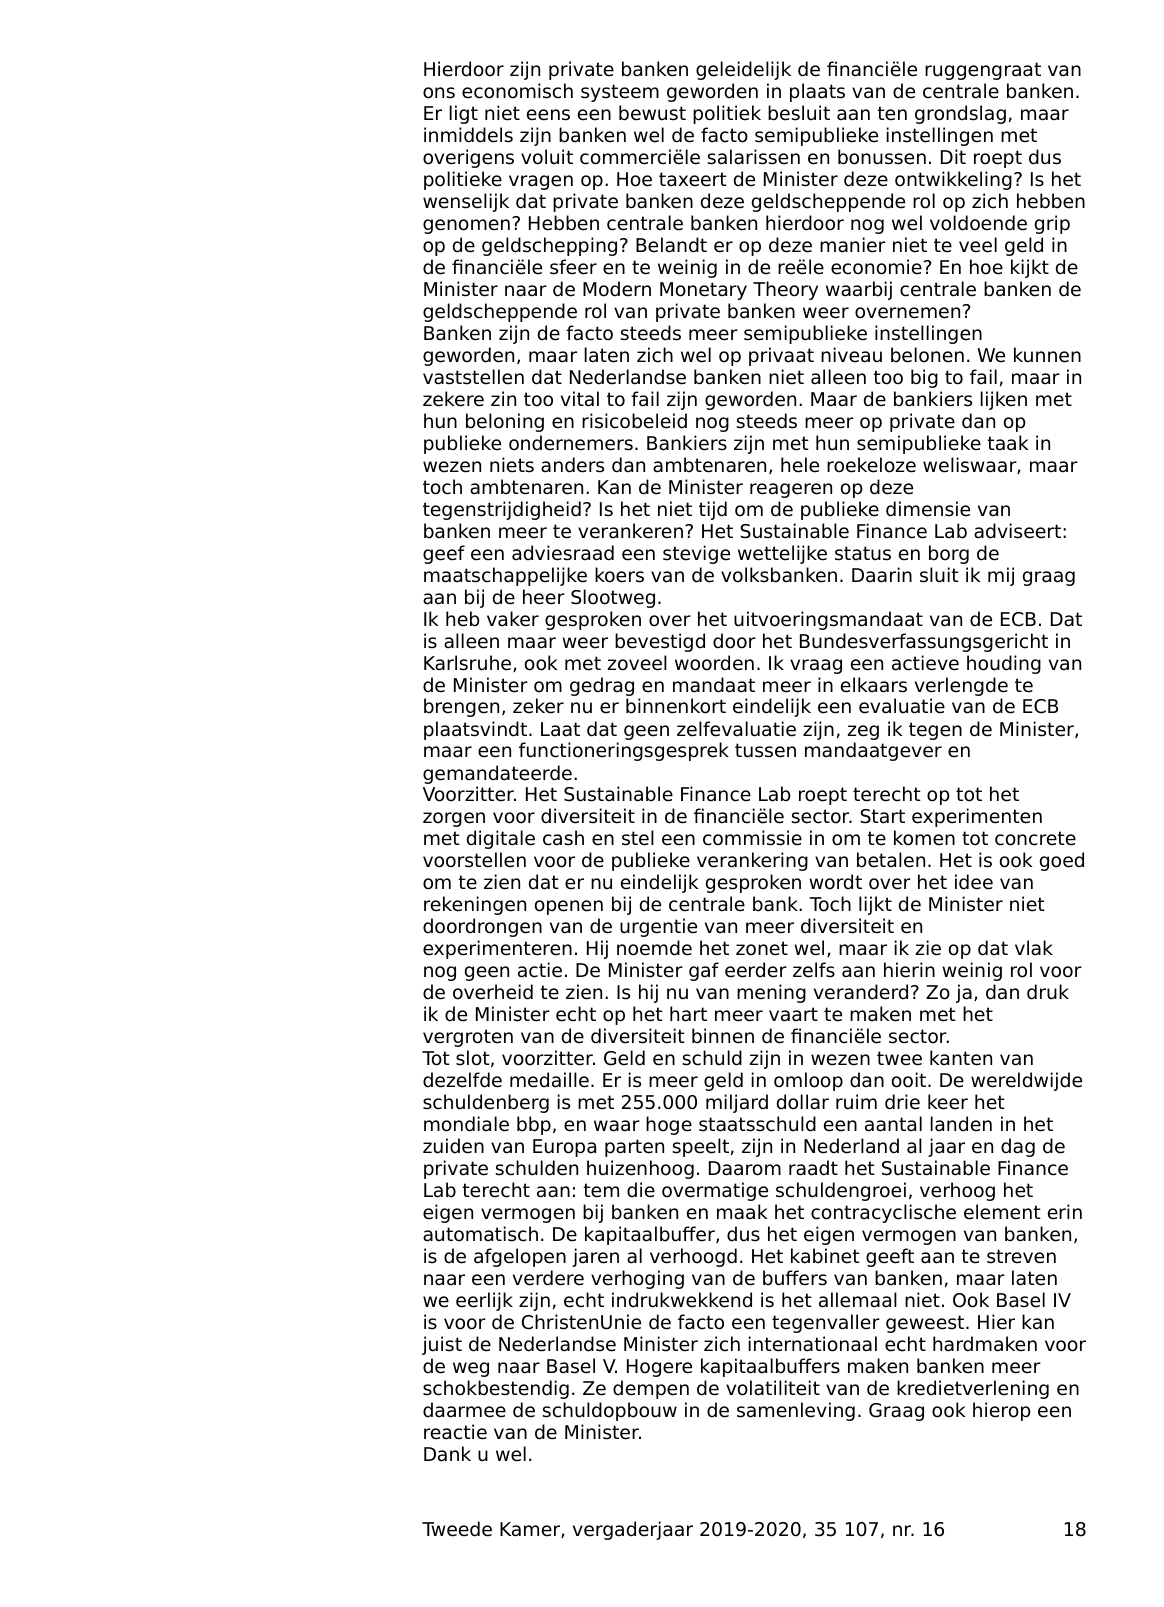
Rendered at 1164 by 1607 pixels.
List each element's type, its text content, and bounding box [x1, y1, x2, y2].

text Ik heb vaker gesproken over het uitvoeringsmandaat van de ECB. Dat is alleen maar weer bevestigd door het Bundesverfassungsgericht in Karlsruhe, ook met zoveel woorden. Ik vraag een actieve houding van de Minister om gedrag en mandaat meer in elkaars verlengde te brengen, zeker nu er binnenkort eindelijk een evaluatie van de ECB plaatsvindt. Laat dat geen zelfevaluatie zijn, zeg ik tegen de Minister, maar een functioneringsgesprek tussen mandaatgever en gemandateerde. [422, 608, 1087, 784]
text Tot slot, voorzitter. Geld en schuld zijn in wezen twee kanten van dezelfde medaille. Er is meer geld in omloop dan ooit. De wereldwijde schuldenberg is met 255.000 miljard dollar ruim drie keer het mondiale bbp, en waar hoge staatsschuld een aantal landen in het zuiden van Europa parten speelt, zijn in Nederland al jaar en dag de private schulden huizenhoog. Daarom raadt het Sustainable Finance Lab terecht aan: tem die overmatige schuldengroei, verhoog het eigen vermogen bij banken en maak het contracyclische element erin automatisch. De kapitaalbuffer, dus het eigen vermogen van banken, is de afgelopen jaren al verhoogd. Het kabinet geeft aan te streven naar een verdere verhoging van de buffers van banken, maar laten we eerlijk zijn, echt indrukwekkend is het allemaal niet. Ook Basel IV is voor de ChristenUnie de facto een tegenvaller geweest. Hier kan juist de Nederlandse Minister zich internationaal echt hardmaken voor de weg naar Basel V. Hogere kapitaalbuffers maken banken meer schokbestendig. Ze dempen de volatiliteit van de kredietverlening en daarmee de schuldopbouw in de samenleving. Graag ook hierop een reactie van de Minister. [422, 1048, 1087, 1444]
text Hierdoor zijn private banken geleidelijk de financiële ruggengraat van ons economisch systeem geworden in plaats van de centrale banken. Er ligt niet eens een bewust politiek besluit aan ten grondslag, maar inmiddels zijn banken wel de facto semipublieke instellingen met overigens voluit commerciële salarissen en bonussen. Dit roept dus politieke vragen op. Hoe taxeert de Minister deze ontwikkeling? Is het wenselijk dat private banken deze geldscheppende rol op zich hebben genomen? Hebben centrale banken hierdoor nog wel voldoende grip op de geldschepping? Belandt er op deze manier niet te veel geld in de financiële sfeer en te weinig in de reële economie? En hoe kijkt de Minister naar de Modern Monetary Theory waarbij centrale banken de geldscheppende rol van private banken weer overnemen? [422, 59, 1087, 323]
text Voorzitter. Het Sustainable Finance Lab roept terecht op tot het zorgen voor diversiteit in de financiële sector. Start experimenten met digitale cash en stel een commissie in om te komen tot concrete voorstellen voor de publieke verankering van betalen. Het is ook goed om te zien dat er nu eindelijk gesproken wordt over het idee van rekeningen openen bij de centrale bank. Toch lijkt de Minister niet doordrongen van de urgentie van meer diversiteit en experimenteren. Hij noemde het zonet wel, maar ik zie op dat vlak nog geen actie. De Minister gaf eerder zelfs aan hierin weinig rol voor de overheid te zien. Is hij nu van mening veranderd? Zo ja, dan druk ik de Minister echt op het hart meer vaart te maken met het vergroten van de diversiteit binnen de financiële sector. [422, 784, 1087, 1048]
text Dank u wel. [422, 1444, 1087, 1466]
text Banken zijn de facto steeds meer semipublieke instellingen geworden, maar laten zich wel op privaat niveau belonen. We kunnen vaststellen dat Nederlandse banken niet alleen too big to fail, maar in zekere zin too vital to fail zijn geworden. Maar de bankiers lijken met hun beloning en risicobeleid nog steeds meer op private dan op publieke ondernemers. Bankiers zijn met hun semipublieke taak in wezen niets anders dan ambtenaren, hele roekeloze weliswaar, maar toch ambtenaren. Kan de Minister reageren op deze tegenstrijdigheid? Is het niet tijd om de publieke dimensie van banken meer te verankeren? Het Sustainable Finance Lab adviseert: geef een adviesraad een stevige wettelijke status en borg de maatschappelijke koers van de volksbanken. Daarin sluit ik mij graag aan bij de heer Slootweg. [422, 323, 1087, 608]
